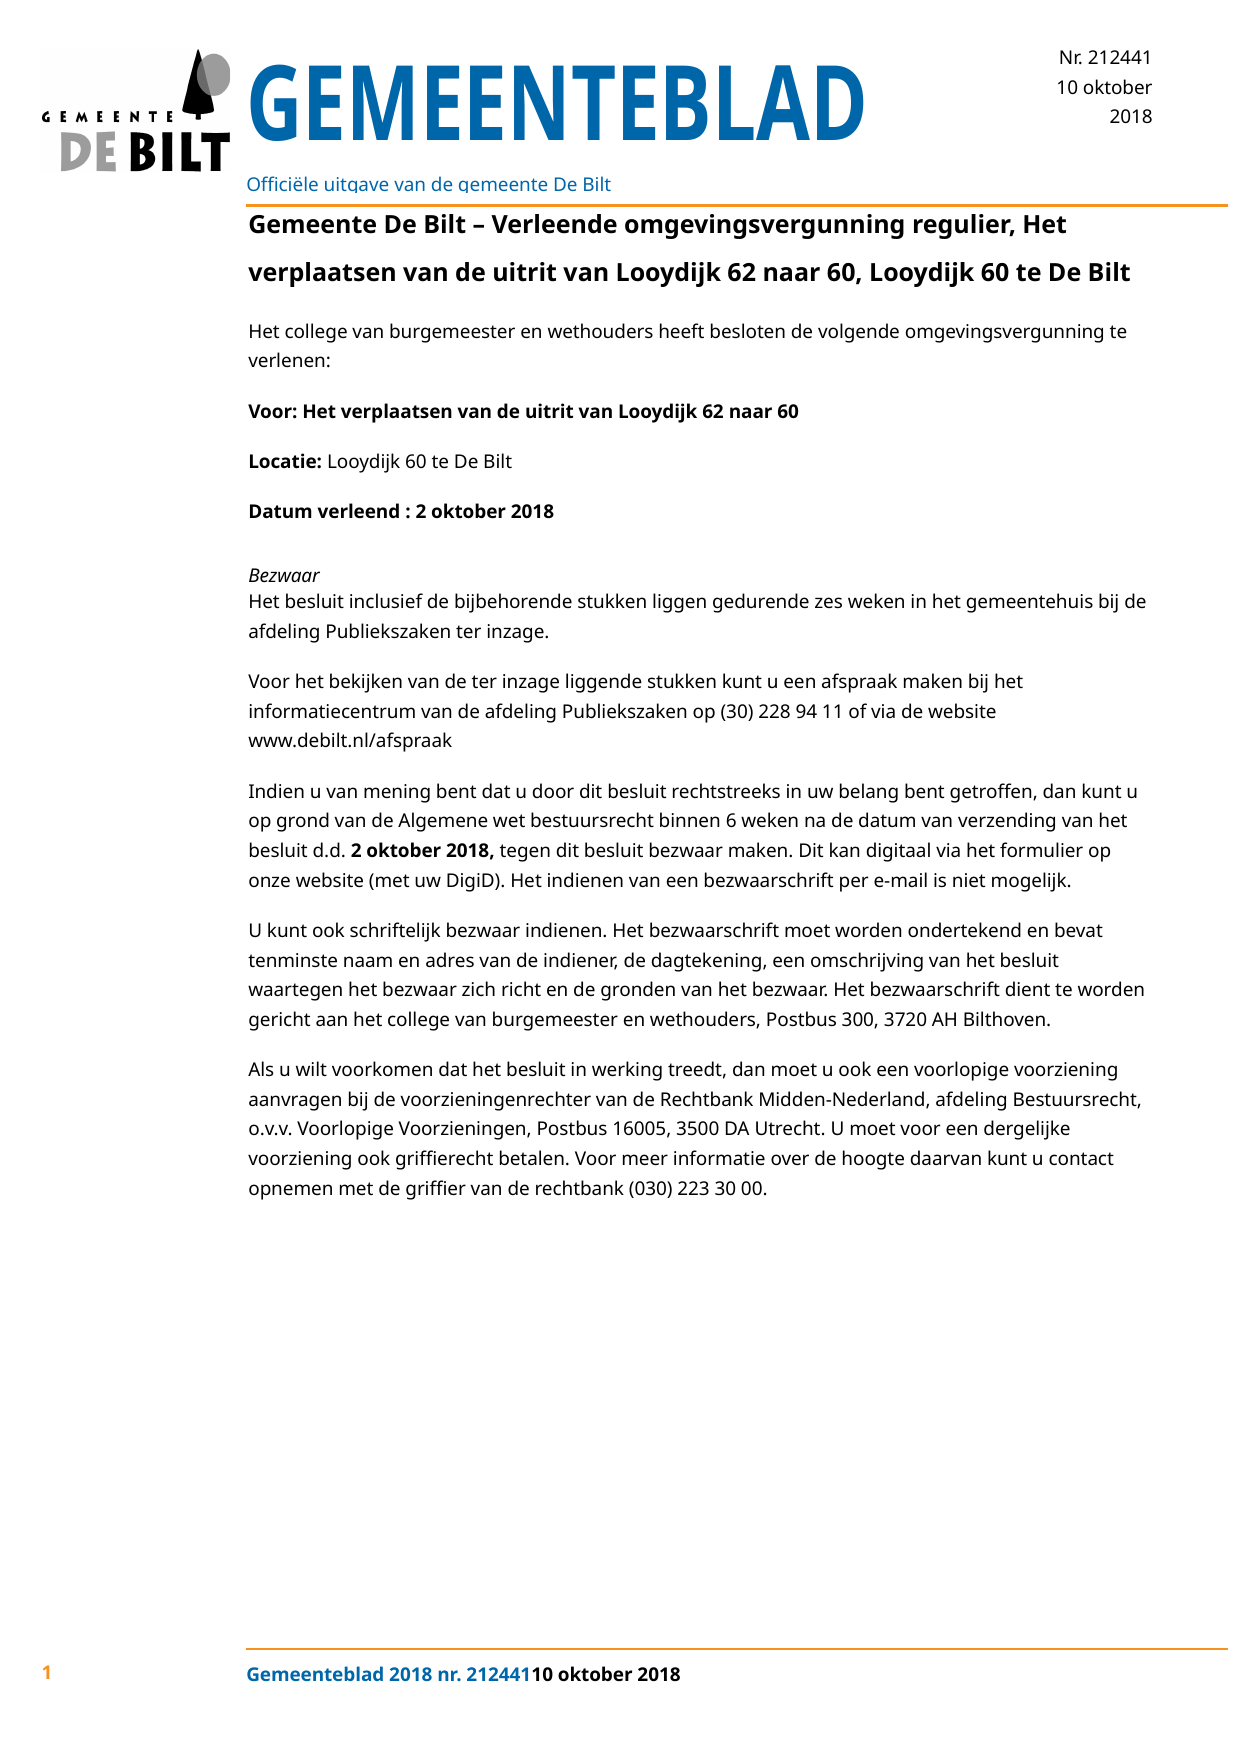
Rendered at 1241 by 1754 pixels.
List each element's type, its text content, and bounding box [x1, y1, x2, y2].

text Voor het bekijken van de ter inzage liggende stukken kunt u een afspraak maken bij het informatiecentrum van de afdeling Publiekszaken op (30) 228 94 11 of via de website www.debilt.nl/afspraak [248, 668, 1152, 753]
text Het college van burgemeester en wethouders heeft besloten de volgende omgevingsvergunning te verlenen: [248, 318, 1152, 373]
text U kunt ook schriftelijk bezwaar indienen. Het bezwaarschrift moet worden ondertekend en bevat tenminste naam en adres van de indiener, de dagtekening, een omschrijving van het besluit waartegen het bezwaar zich richt en de gronden van het bezwaar. Het bezwaarschrift dient te worden gericht aan het college van burgemeester en wethouders, Postbus 300, 3720 AH Bilthoven. [248, 917, 1152, 1032]
text Datum verleend : 2 oktober 2018 [248, 499, 1152, 524]
text Indien u van mening bent dat u door dit besluit rechtstreeks in uw belang bent getroffen, dan kunt u op grond van de Algemene wet bestuursrecht binnen 6 weken na de datum van verzending van het besluit d.d. 2 oktober 2018, tegen dit besluit bezwaar maken. Dit kan digitaal via het formulier op onze website (met uw DigiD). Het indienen van een bezwaarschrift per e-mail is niet mogelijk. [248, 778, 1152, 892]
text Voor: Het verplaatsen van de uitrit van Looydijk 62 naar 60 [248, 398, 1152, 424]
picture [41, 47, 231, 172]
text Gemeente De Bilt – Verleende omgevingsvergunning regulier, Het verplaatsen van de uitrit van Looydijk 62 naar 60, Looydijk 60 te De Bilt [248, 207, 1152, 288]
text Bezwaar [248, 563, 1152, 588]
text Het besluit inclusief de bijbehorende stukken liggen gedurende zes weken in het gemeentehuis bij de afdeling Publiekszaken ter inzage. [248, 588, 1152, 644]
text Locatie: Looydijk 60 te De Bilt [248, 448, 1152, 474]
text Als u wilt voorkomen dat het besluit in werking treedt, dan moet u ook een voorlopige voorziening aanvragen bij de voorzieningenrechter van de Rechtbank Midden-Nederland, afdeling Bestuursrecht, o.v.v. Voorlopige Voorzieningen, Postbus 16005, 3500 DA Utrecht. U moet voor een dergelijke voorziening ook griffierecht betalen. Voor meer informatie over de hoogte daarvan kunt u contact opnemen met de griffier van de rechtbank (030) 223 30 00. [248, 1056, 1152, 1200]
